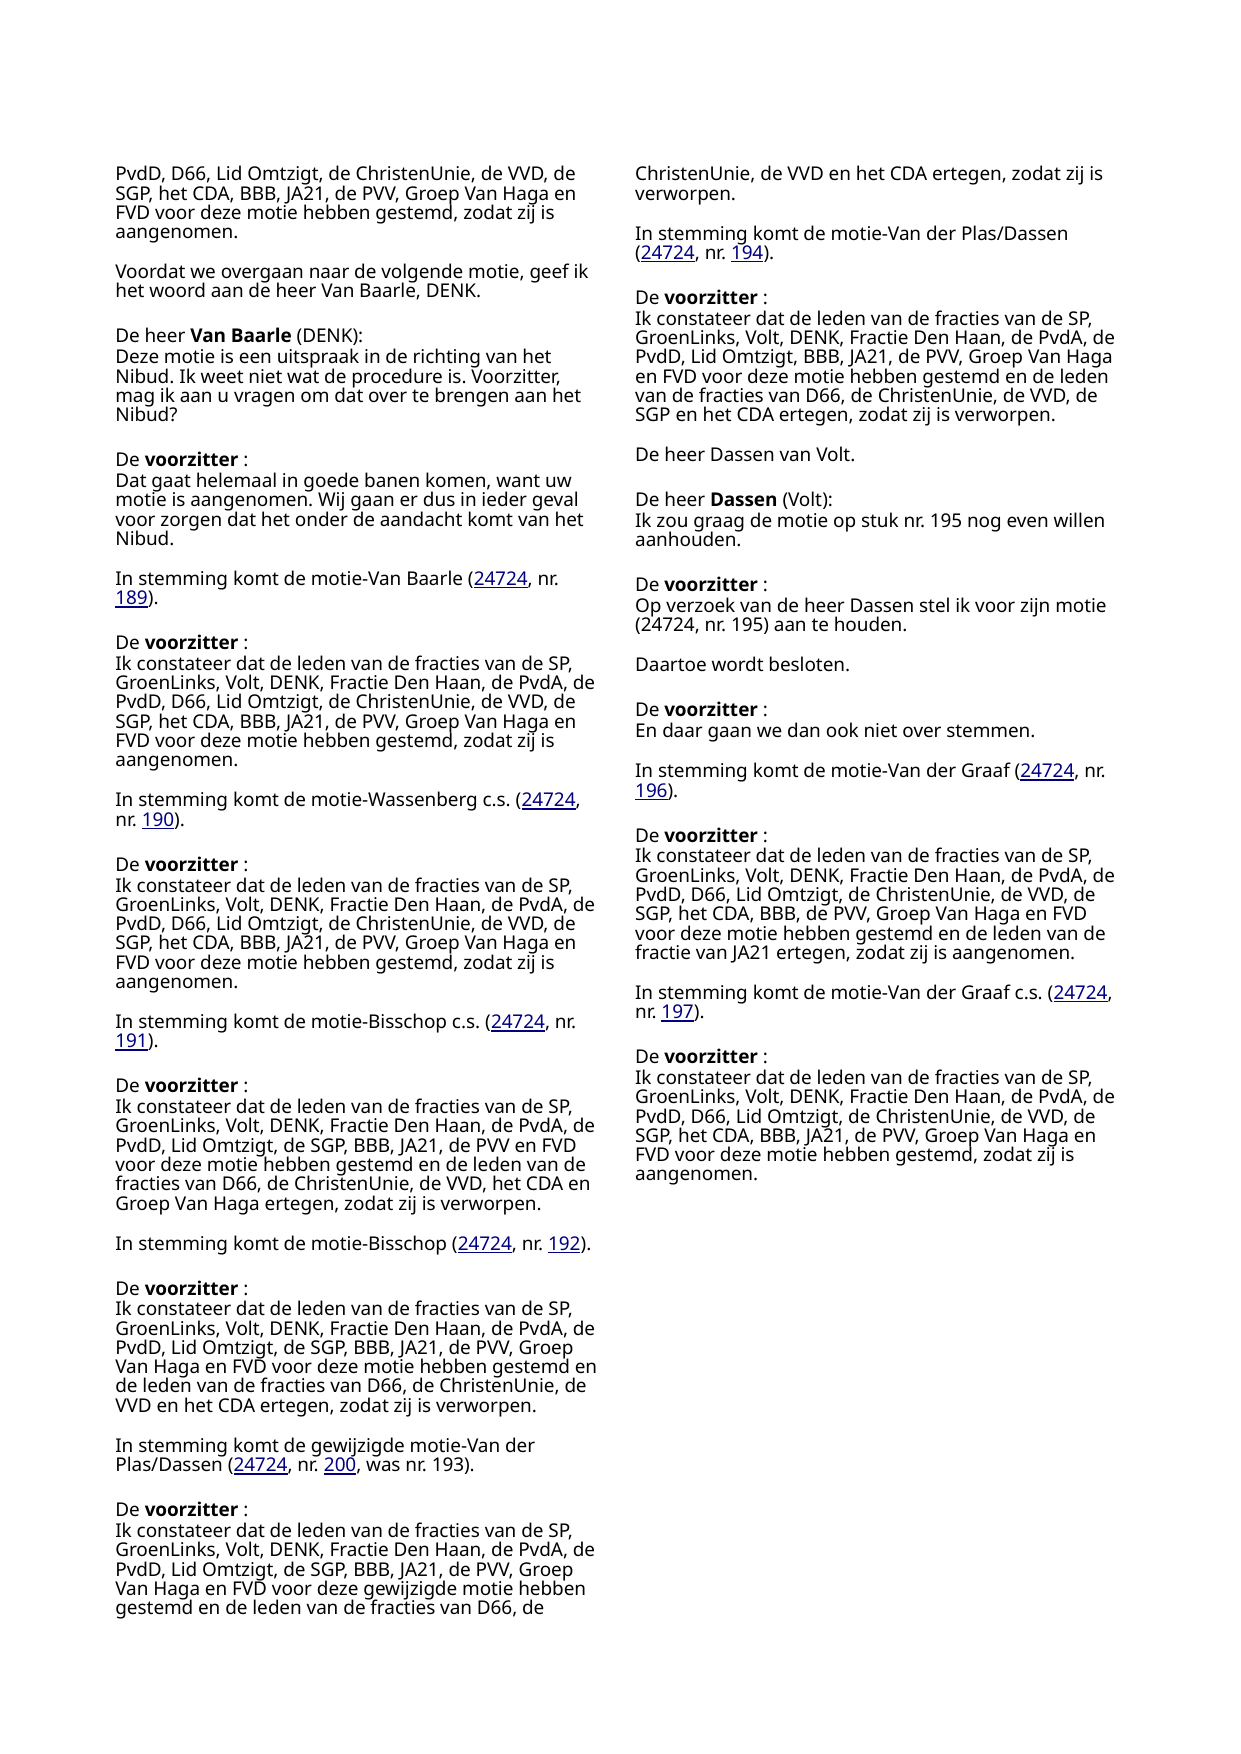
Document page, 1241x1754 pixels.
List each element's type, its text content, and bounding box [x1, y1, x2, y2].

text Ik zou graag de motie op stuk nr. 195 nog even willen aanhouden. [635, 512, 1125, 551]
text Dat gaat helemaal in goede banen komen, want uw motie is aangenomen. Wij gaan er dus in ieder geval voor zorgen dat het onder de aandacht komt van het Nibud. [115, 472, 605, 549]
text En daar gaan we dan ook niet over stemmen. [635, 722, 1125, 742]
text De voorzitter : [115, 446, 605, 472]
text PvdD, D66, Lid Omtzigt, de ChristenUnie, de VVD, de SGP, het CDA, BBB, JA21, de PVV, Groep Van Haga en FVD voor deze motie hebben gestemd, zodat zij is aangenomen. [115, 165, 605, 242]
text De voorzitter : [115, 1275, 605, 1300]
text De voorzitter : [115, 851, 605, 877]
text Ik constateer dat de leden van de fracties van de SP, GroenLinks, Volt, DENK, Fractie Den Haan, de PvdA, de PvdD, Lid Omtzigt, BBB, JA21, de PVV, Groep Van Haga en FVD voor deze motie hebben gestemd en de leden van de fracties van D66, de ChristenUnie, de VVD, de SGP en het CDA ertegen, zodat zij is verworpen. [635, 310, 1125, 425]
text Ik constateer dat de leden van de fracties van de SP, GroenLinks, Volt, DENK, Fractie Den Haan, de PvdA, de PvdD, D66, Lid Omtzigt, de ChristenUnie, de VVD, de SGP, het CDA, BBB, JA21, de PVV, Groep Van Haga en FVD voor deze motie hebben gestemd, zodat zij is aangenomen. [635, 1069, 1125, 1185]
text De voorzitter : [635, 822, 1125, 847]
text In stemming komt de gewijzigde motie-Van der Plas/Dassen (24724, nr. 200, was nr. 193). [115, 1437, 605, 1475]
text Daartoe wordt besloten. [635, 656, 1125, 676]
text De voorzitter : [635, 1043, 1125, 1069]
text De voorzitter : [115, 629, 605, 655]
text De heer Van Baarle (DENK): [115, 323, 605, 348]
text In stemming komt de motie-Van Baarle (24724, nr. 189). [115, 570, 605, 608]
text De voorzitter : [635, 284, 1125, 310]
text Ik constateer dat de leden van de fracties van de SP, GroenLinks, Volt, DENK, Fractie Den Haan, de PvdA, de PvdD, Lid Omtzigt, de SGP, BBB, JA21, de PVV, Groep Van Haga en FVD voor deze gewijzigde motie hebben gestemd en de leden van de fracties van D66, de [115, 1522, 605, 1618]
text In stemming komt de motie-Van der Graaf (24724, nr. 196). [635, 762, 1125, 801]
text Op verzoek van de heer Dassen stel ik voor zijn motie (24724, nr. 195) aan te houden. [635, 597, 1125, 636]
text ChristenUnie, de VVD en het CDA ertegen, zodat zij is verworpen. [635, 165, 1125, 204]
text De heer Dassen (Volt): [635, 486, 1125, 512]
text Deze motie is een uitspraak in de richting van het Nibud. Ik weet niet wat de procedure is. Voorzitter, mag ik aan u vragen om dat over te brengen aan het Nibud? [115, 348, 605, 425]
text Ik constateer dat de leden van de fracties van de SP, GroenLinks, Volt, DENK, Fractie Den Haan, de PvdA, de PvdD, D66, Lid Omtzigt, de ChristenUnie, de VVD, de SGP, het CDA, BBB, JA21, de PVV, Groep Van Haga en FVD voor deze motie hebben gestemd, zodat zij is aangenomen. [115, 655, 605, 771]
text Ik constateer dat de leden van de fracties van de SP, GroenLinks, Volt, DENK, Fractie Den Haan, de PvdA, de PvdD, Lid Omtzigt, de SGP, BBB, JA21, de PVV, Groep Van Haga en FVD voor deze motie hebben gestemd en de leden van de fracties van D66, de ChristenUnie, de VVD en het CDA ertegen, zodat zij is verworpen. [115, 1300, 605, 1416]
text In stemming komt de motie-Wassenberg c.s. (24724, nr. 190). [115, 791, 605, 830]
text In stemming komt de motie-Bisschop c.s. (24724, nr. 191). [115, 1013, 605, 1052]
text Ik constateer dat de leden van de fracties van de SP, GroenLinks, Volt, DENK, Fractie Den Haan, de PvdA, de PvdD, D66, Lid Omtzigt, de ChristenUnie, de VVD, de SGP, het CDA, BBB, JA21, de PVV, Groep Van Haga en FVD voor deze motie hebben gestemd, zodat zij is aangenomen. [115, 877, 605, 992]
text Ik constateer dat de leden van de fracties van de SP, GroenLinks, Volt, DENK, Fractie Den Haan, de PvdA, de PvdD, Lid Omtzigt, de SGP, BBB, JA21, de PVV en FVD voor deze motie hebben gestemd en de leden van de fracties van D66, de ChristenUnie, de VVD, het CDA en Groep Van Haga ertegen, zodat zij is verworpen. [115, 1098, 605, 1214]
text In stemming komt de motie-Van der Graaf c.s. (24724, nr. 197). [635, 984, 1125, 1022]
text De heer Dassen van Volt. [635, 446, 1125, 466]
text De voorzitter : [635, 697, 1125, 722]
text Voordat we overgaan naar de volgende motie, geef ik het woord aan de heer Van Baarle, DENK. [115, 263, 605, 302]
text De voorzitter : [115, 1496, 605, 1522]
text In stemming komt de motie-Bisschop (24724, nr. 192). [115, 1234, 605, 1254]
text Ik constateer dat de leden van de fracties van de SP, GroenLinks, Volt, DENK, Fractie Den Haan, de PvdA, de PvdD, D66, Lid Omtzigt, de ChristenUnie, de VVD, de SGP, het CDA, BBB, de PVV, Groep Van Haga en FVD voor deze motie hebben gestemd en de leden van de fractie van JA21 ertegen, zodat zij is aangenomen. [635, 847, 1125, 963]
text De voorzitter : [635, 571, 1125, 597]
text In stemming komt de motie-Van der Plas/Dassen (24724, nr. 194). [635, 225, 1125, 263]
text De voorzitter : [115, 1072, 605, 1098]
